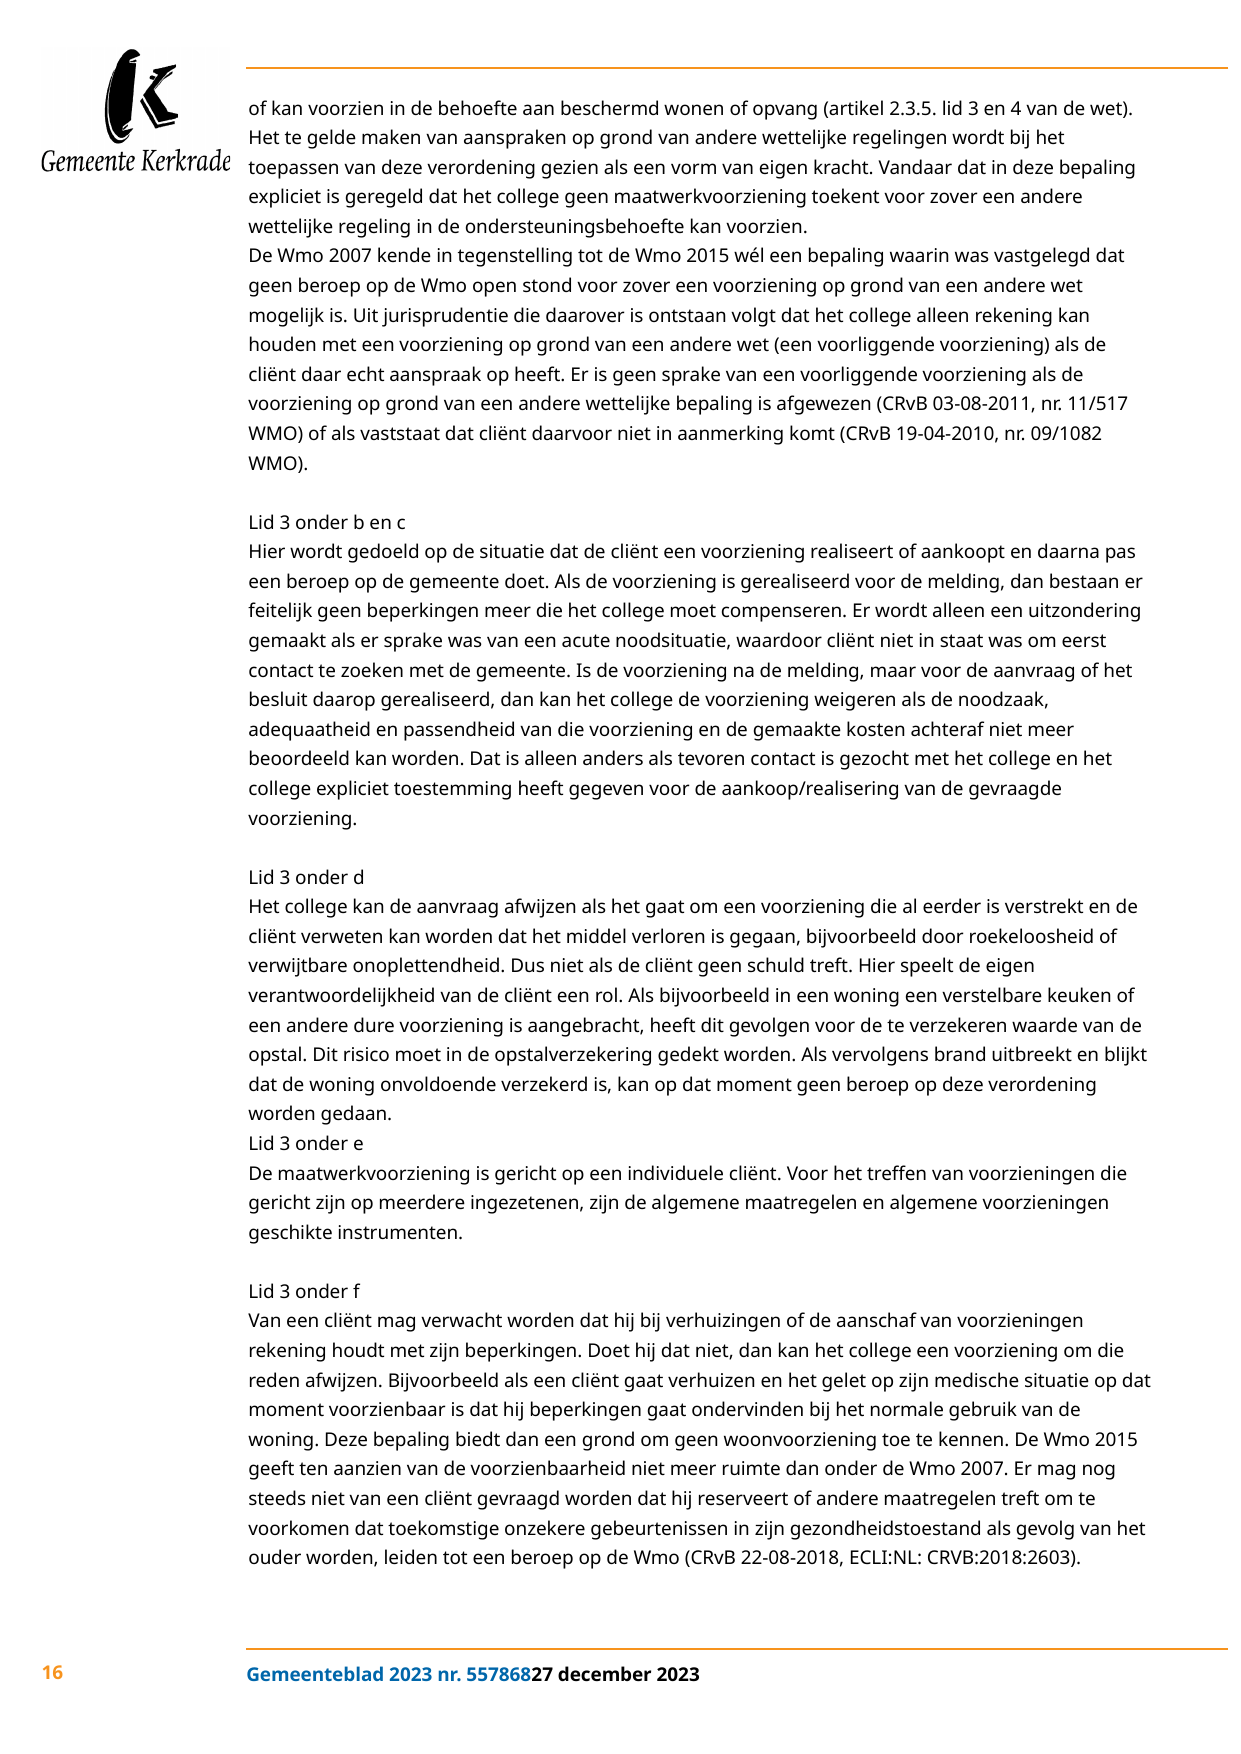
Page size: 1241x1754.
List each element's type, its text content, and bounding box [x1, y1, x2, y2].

text De maatwerkvoorziening is gericht op een individuele cliënt. Voor het treffen van voorzieningen die gericht zijn op meerdere ingezetenen, zijn de algemene maatregelen en algemene voorzieningen geschikte instrumenten. [248, 1160, 1152, 1245]
text Het college kan de aanvraag afwijzen als het gaat om een voorziening die al eerder is verstrekt en de cliënt verweten kan worden dat het middel verloren is gegaan, bijvoorbeeld door roekeloosheid of verwijtbare onoplettendheid. Dus niet als de cliënt geen schuld treft. Hier speelt de eigen verantwoordelijkheid van de cliënt een rol. Als bijvoorbeeld in een woning een verstelbare keuken of een andere dure voorziening is aangebracht, heeft dit gevolgen voor de te verzekeren waarde van de opstal. Dit risico moet in de opstalverzekering gedekt worden. Als vervolgens brand uitbreekt en blijkt dat de woning onvoldoende verzekerd is, kan op dat moment geen beroep op deze verordening worden gedaan. [248, 893, 1152, 1126]
text Lid 3 onder d [248, 864, 1152, 890]
text Lid 3 onder f [248, 1278, 1152, 1304]
text De Wmo 2007 kende in tegenstelling tot de Wmo 2015 wél een bepaling waarin was vastgelegd dat geen beroep op de Wmo open stond voor zover een voorziening op grond van een andere wet mogelijk is. Uit jurisprudentie die daarover is ontstaan volgt dat het college alleen rekening kan houden met een voorziening op grond van een andere wet (een voorliggende voorziening) als de cliënt daar echt aanspraak op heeft. Er is geen sprake van een voorliggende voorziening als de voorziening op grond van een andere wettelijke bepaling is afgewezen (CRvB 03-08-2011, nr. 11/517 WMO) of als vaststaat dat cliënt daarvoor niet in aanmerking komt (CRvB 19-04-2010, nr. 09/1082 WMO). [248, 243, 1152, 476]
text of kan voorzien in de behoefte aan beschermd wonen of opvang (artikel 2.3.5. lid 3 en 4 van de wet). Het te gelde maken van aanspraken op grond van andere wettelijke regelingen wordt bij het toepassen van deze verordening gezien als een vorm van eigen kracht. Vandaar dat in deze bepaling expliciet is geregeld dat het college geen maatwerkvoorziening toekent voor zover een andere wettelijke regeling in de ondersteuningsbehoefte kan voorzien. [248, 95, 1152, 239]
text Lid 3 onder b en c [248, 509, 1152, 535]
text Lid 3 onder e [248, 1130, 1152, 1156]
picture [41, 47, 231, 172]
text Van een cliënt mag verwacht worden dat hij bij verhuizingen of de aanschaf van voorzieningen rekening houdt met zijn beperkingen. Doet hij dat niet, dan kan het college een voorziening om die reden afwijzen. Bijvoorbeeld als een cliënt gaat verhuizen en het gelet op zijn medische situatie op dat moment voorzienbaar is dat hij beperkingen gaat ondervinden bij het normale gebruik van de woning. Deze bepaling biedt dan een grond om geen woonvoorziening toe te kennen. De Wmo 2015 geeft ten aanzien van de voorzienbaarheid niet meer ruimte dan onder de Wmo 2007. Er mag nog steeds niet van een cliënt gevraagd worden dat hij reserveert of andere maatregelen treft om te voorkomen dat toekomstige onzekere gebeurtenissen in zijn gezondheidstoestand als gevolg van het ouder worden, leiden tot een beroep op de Wmo (CRvB 22-08-2018, ECLI:NL: CRVB:2018:2603). [248, 1308, 1152, 1570]
text Hier wordt gedoeld op de situatie dat de cliënt een voorziening realiseert of aankoopt en daarna pas een beroep op de gemeente doet. Als de voorziening is gerealiseerd voor de melding, dan bestaan er feitelijk geen beperkingen meer die het college moet compenseren. Er wordt alleen een uitzondering gemaakt als er sprake was van een acute noodsituatie, waardoor cliënt niet in staat was om eerst contact te zoeken met de gemeente. Is de voorziening na de melding, maar voor de aanvraag of het besluit daarop gerealiseerd, dan kan het college de voorziening weigeren als de noodzaak, adequaatheid en passendheid van die voorziening en de gemaakte kosten achteraf niet meer beoordeeld kan worden. Dat is alleen anders als tevoren contact is gezocht met het college en het college expliciet toestemming heeft gegeven voor de aankoop/realisering van de gevraagde voorziening. [248, 538, 1152, 831]
